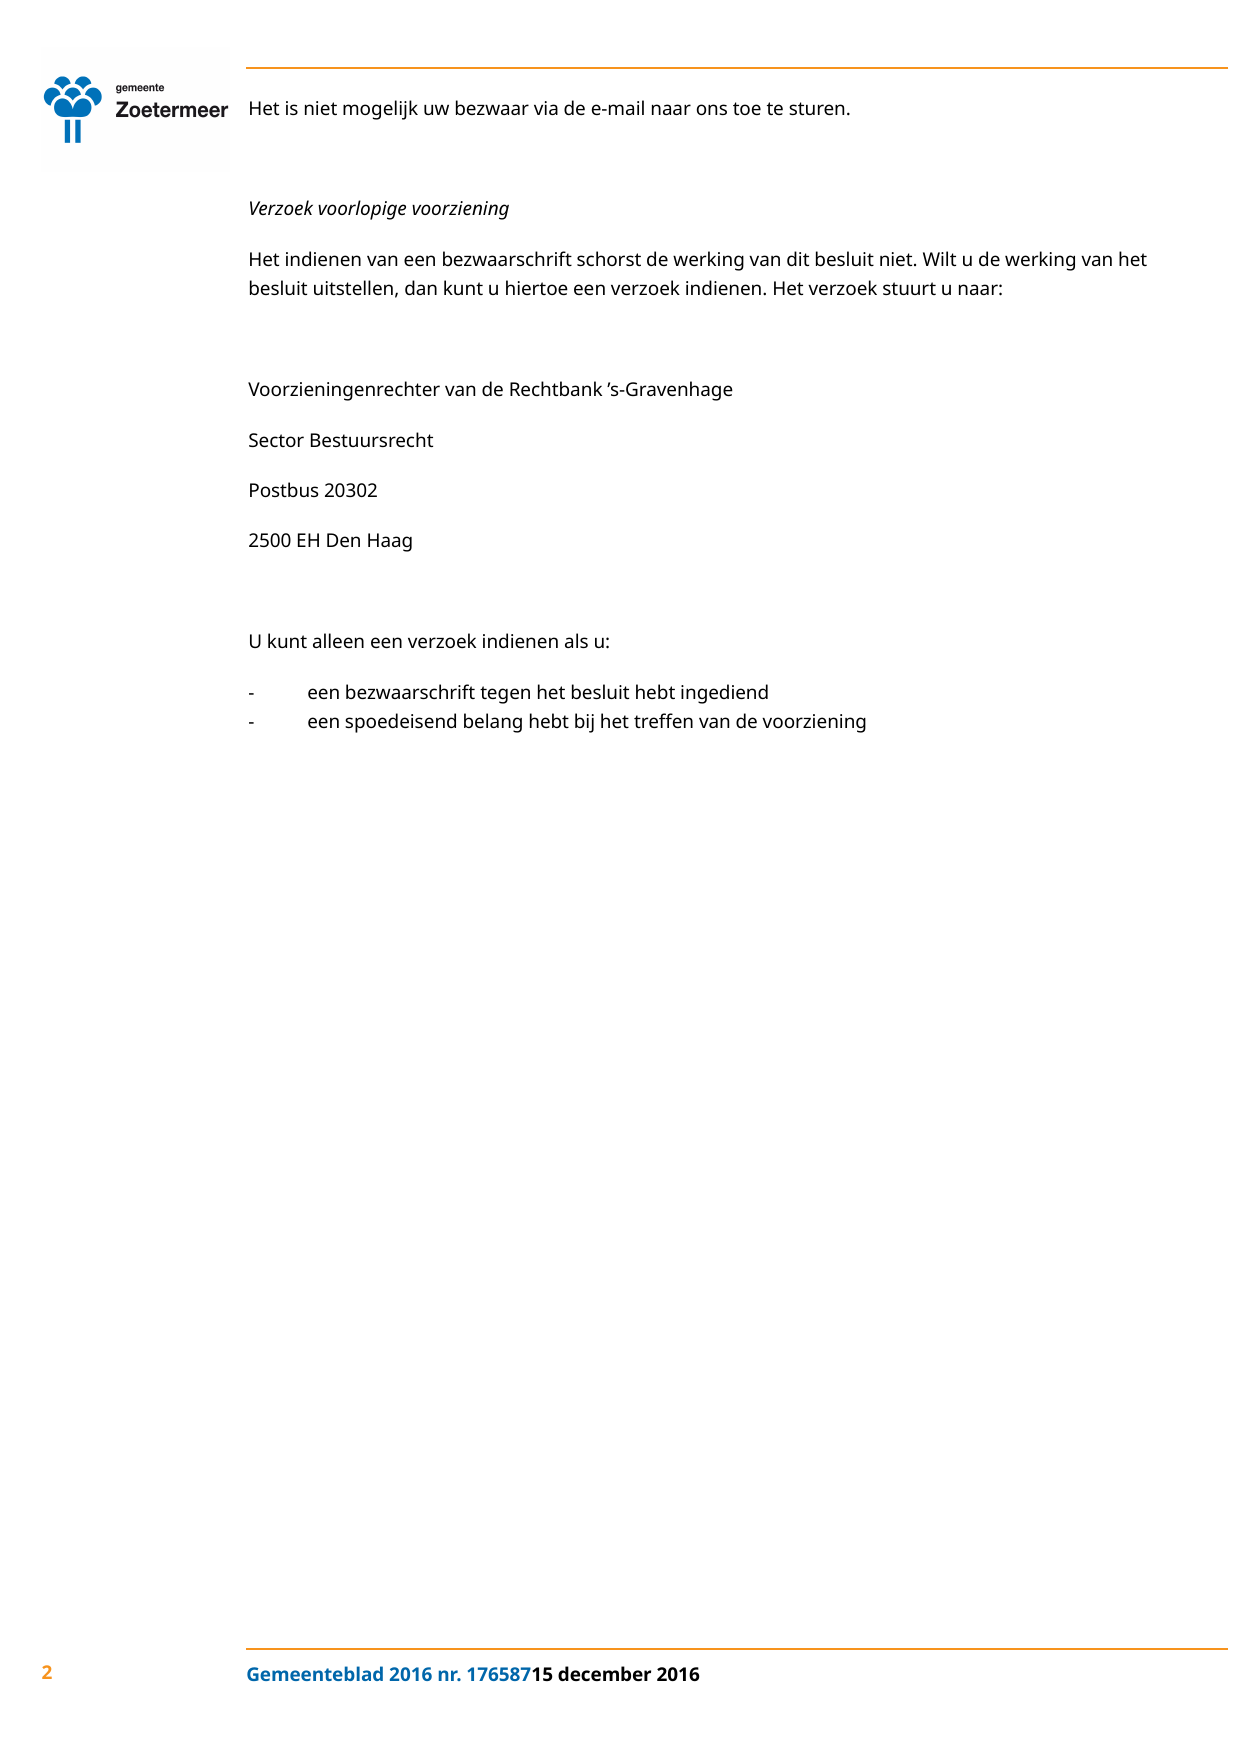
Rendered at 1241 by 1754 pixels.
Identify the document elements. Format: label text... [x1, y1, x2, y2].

text Verzoek voorlopige voorziening [248, 196, 1152, 221]
text Voorzieningenrechter van de Rechtbank ’s-Gravenhage [248, 376, 1152, 402]
picture [41, 47, 231, 172]
text Het indienen van een bezwaarschrift schorst de werking van dit besluit niet. Wilt u de werking van het besluit uitstellen, dan kunt u hiertoe een verzoek indienen. Het verzoek stuurt u naar: [248, 246, 1152, 301]
list een spoedeisend belang hebt bij het treffen van de voorziening [248, 708, 1152, 734]
list een bezwaarschrift tegen het besluit hebt ingediend [248, 679, 1152, 705]
text Postbus 20302 [248, 477, 1152, 503]
text Het is niet mogelijk uw bezwaar via de e-mail naar ons toe te sturen. [248, 95, 1152, 121]
text 2500 EH Den Haag [248, 528, 1152, 553]
text U kunt alleen een verzoek indienen als u: [248, 628, 1152, 654]
text Sector Bestuursrecht [248, 427, 1152, 453]
